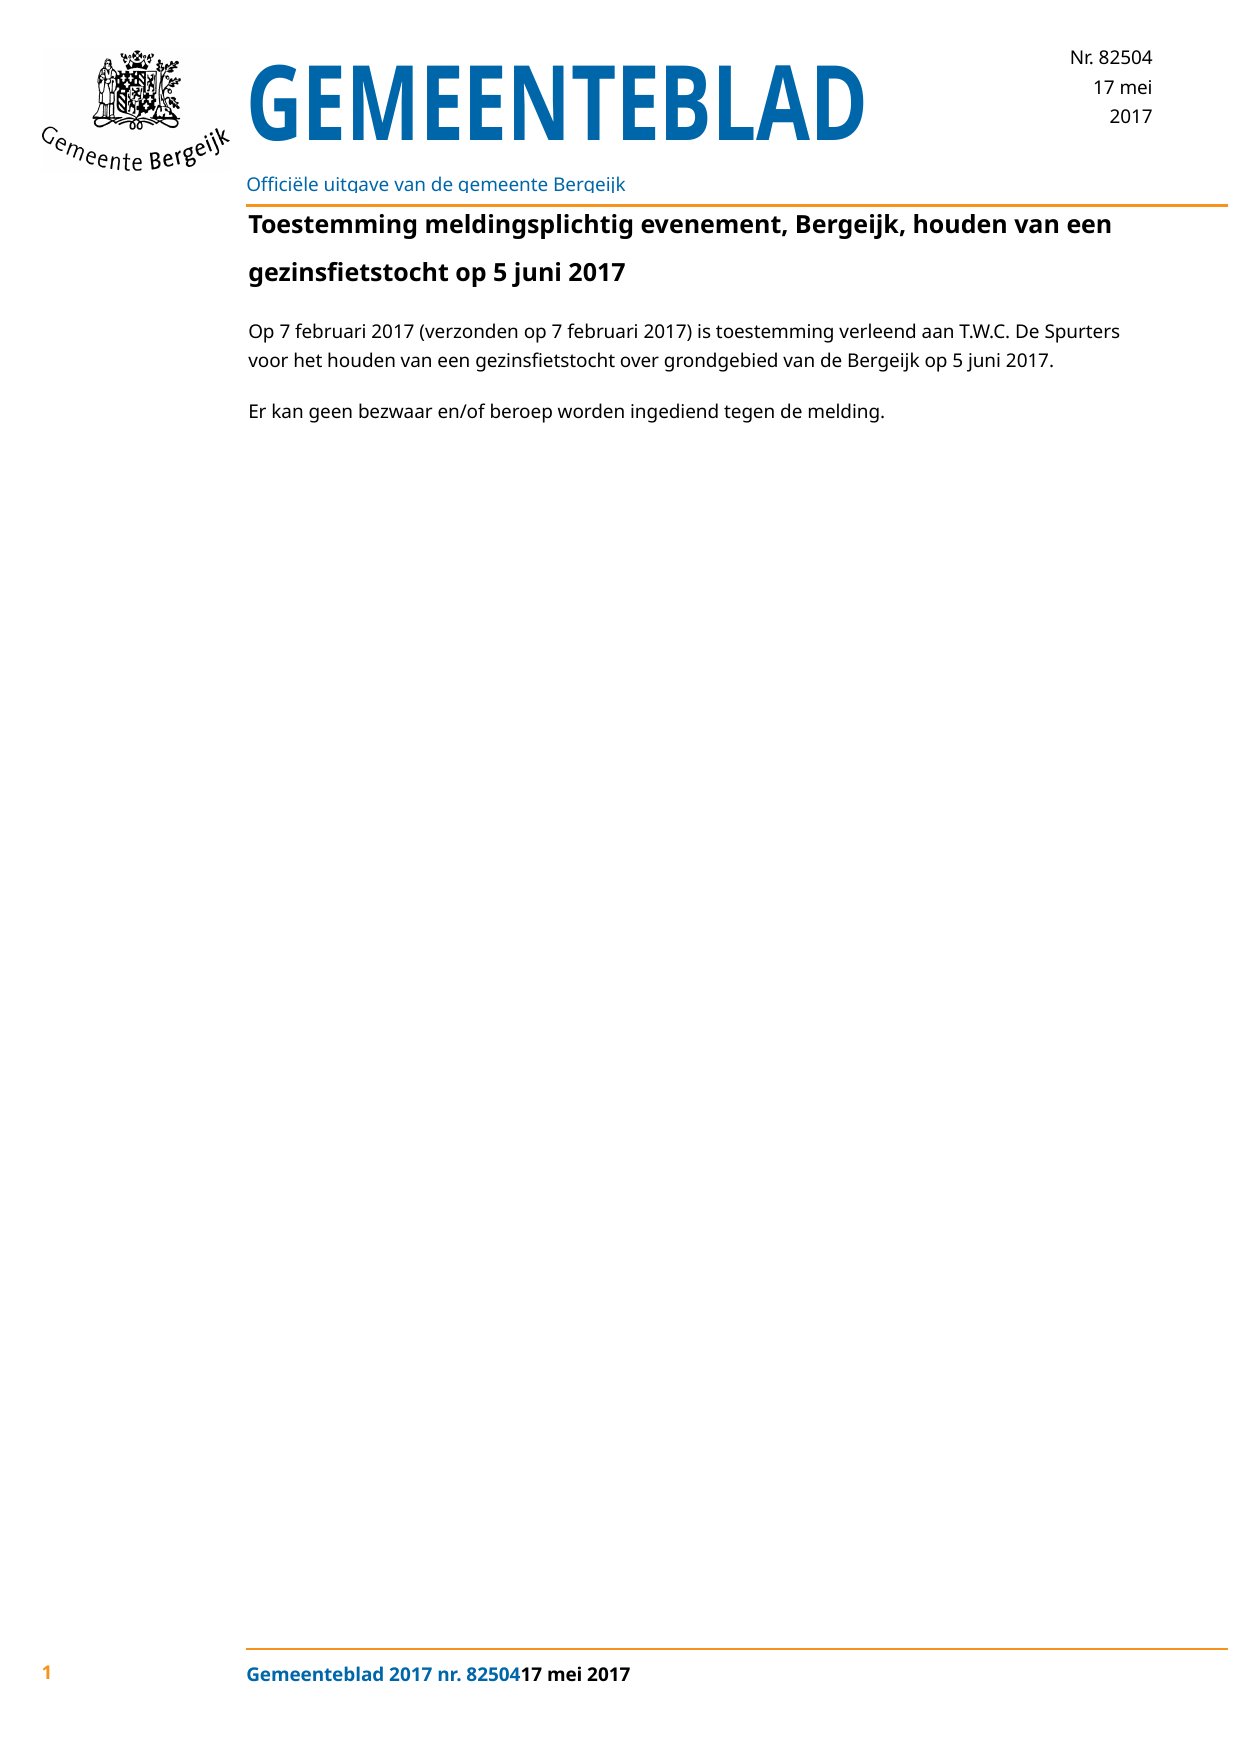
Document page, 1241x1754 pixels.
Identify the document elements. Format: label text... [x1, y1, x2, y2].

text Er kan geen bezwaar en/of beroep worden ingediend tegen de melding. [248, 398, 1152, 424]
picture [41, 47, 231, 172]
text Op 7 februari 2017 (verzonden op 7 februari 2017) is toestemming verleend aan T.W.C. De Spurters voor het houden van een gezinsfietstocht over grondgebied van de Bergeijk op 5 juni 2017. [248, 318, 1152, 373]
text Toestemming meldingsplichtig evenement, Bergeijk, houden van een gezinsfietstocht op 5 juni 2017 [248, 207, 1152, 288]
